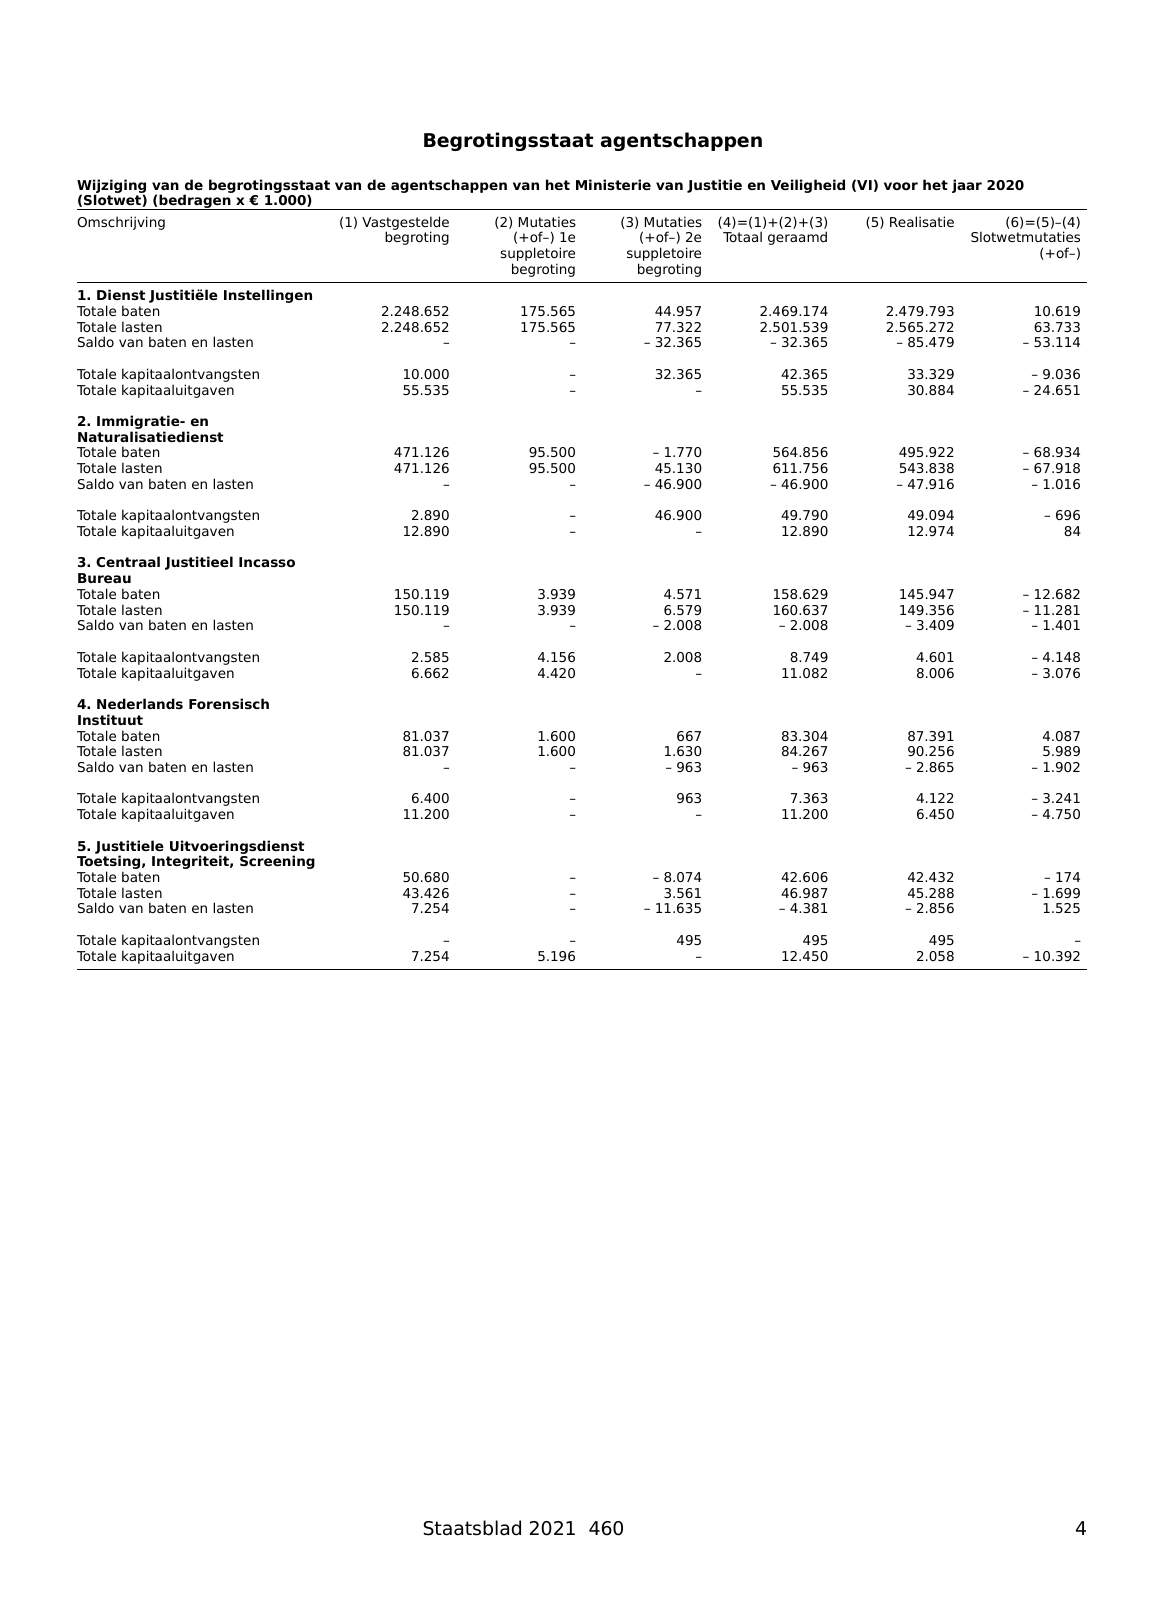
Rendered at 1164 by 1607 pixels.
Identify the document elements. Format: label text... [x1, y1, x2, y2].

table_cell 2.248.652 [329, 304, 455, 319]
table_cell [834, 493, 960, 508]
table_cell [708, 839, 834, 870]
table_cell – 1.902 [960, 760, 1087, 776]
table_cell – [455, 791, 582, 807]
table_cell 49.790 [708, 508, 834, 524]
table_cell – 3.409 [834, 618, 960, 634]
table_cell 7.363 [708, 791, 834, 807]
table_cell [582, 917, 708, 933]
table_cell 150.119 [329, 603, 455, 618]
table_cell 7.254 [329, 949, 455, 969]
table_cell 4.156 [455, 650, 582, 665]
table_cell [960, 351, 1087, 367]
table_cell [455, 917, 582, 933]
table_cell [960, 697, 1087, 728]
table_cell 81.037 [329, 744, 455, 760]
table_cell Totale baten [77, 304, 329, 319]
table_cell – 3.076 [960, 665, 1087, 681]
table_cell 2.501.539 [708, 319, 834, 335]
table_cell 12.974 [834, 524, 960, 539]
table_cell [455, 283, 582, 304]
table_cell – [582, 807, 708, 823]
table_cell 49.094 [834, 508, 960, 524]
table_cell [960, 493, 1087, 508]
table_cell [834, 398, 960, 414]
table_cell 471.126 [329, 461, 455, 477]
table_cell – 2.856 [834, 901, 960, 917]
table_cell [582, 823, 708, 838]
table_cell [582, 634, 708, 650]
table_cell Totale lasten [77, 319, 329, 335]
table_cell 175.565 [455, 304, 582, 319]
table_cell – 32.365 [582, 335, 708, 351]
table_cell 42.365 [708, 367, 834, 382]
table_cell 42.606 [708, 870, 834, 886]
table_cell [582, 414, 708, 445]
table_cell 2.479.793 [834, 304, 960, 319]
table_cell – [582, 665, 708, 681]
table_cell Totale baten [77, 445, 329, 461]
table_cell Saldo van baten en lasten [77, 335, 329, 351]
table_cell [455, 540, 582, 555]
table_cell – [329, 760, 455, 776]
table_cell – 12.682 [960, 587, 1087, 602]
table_header Wijziging van de begrotingsstaat van de agentschappen van het Ministerie van Justitie en Veiligheid (VI) voor het jaar 2020 (Slotwet) (bedragen x € 1.000) [77, 178, 1087, 209]
table_cell [455, 681, 582, 697]
table_cell 4.420 [455, 665, 582, 681]
table_cell [329, 555, 455, 587]
table_cell (1) Vastgestelde begroting [329, 210, 455, 282]
table_cell 63.733 [960, 319, 1087, 335]
table_cell [708, 917, 834, 933]
table_cell – 4.750 [960, 807, 1087, 823]
table_cell [455, 351, 582, 367]
table_cell 83.304 [708, 728, 834, 744]
table_cell 6.579 [582, 603, 708, 618]
table_cell 95.500 [455, 445, 582, 461]
table_cell 12.450 [708, 949, 834, 969]
table_cell 495.922 [834, 445, 960, 461]
table_cell 8.006 [834, 665, 960, 681]
table_cell [708, 283, 834, 304]
table_cell [582, 776, 708, 791]
table_cell [834, 917, 960, 933]
table_cell – 1.770 [582, 445, 708, 461]
table_cell 145.947 [834, 587, 960, 602]
table_cell – 67.918 [960, 461, 1087, 477]
table_cell 2.890 [329, 508, 455, 524]
table_cell 55.535 [708, 382, 834, 398]
table_cell Totale baten [77, 870, 329, 886]
table_cell [455, 555, 582, 587]
table_cell [834, 351, 960, 367]
table_cell 77.322 [582, 319, 708, 335]
table_cell Totale kapitaaluitgaven [77, 524, 329, 539]
table_cell – [329, 618, 455, 634]
table_cell – 2.865 [834, 760, 960, 776]
table_cell – [455, 367, 582, 382]
table_cell – [455, 335, 582, 351]
table_cell – 46.900 [708, 477, 834, 492]
table_cell 4.571 [582, 587, 708, 602]
table_cell [329, 823, 455, 838]
table_cell [708, 681, 834, 697]
table_cell – [455, 618, 582, 634]
table_cell – [455, 901, 582, 917]
table_cell – [582, 949, 708, 969]
table_cell (6)=(5)–(4) Slotwetmutaties (+of–) [960, 210, 1087, 282]
table_cell – [960, 933, 1087, 948]
table_cell 11.082 [708, 665, 834, 681]
table_cell [708, 555, 834, 587]
table_cell Totale kapitaalontvangsten [77, 933, 329, 948]
table_cell 495 [834, 933, 960, 948]
table_cell 45.288 [834, 886, 960, 901]
table_cell (3) Mutaties (+of–) 2e suppletoire begroting [582, 210, 708, 282]
table_cell 8.749 [708, 650, 834, 665]
table_cell – [582, 524, 708, 539]
table_cell 87.391 [834, 728, 960, 744]
table_cell – [329, 477, 455, 492]
table_cell [582, 351, 708, 367]
table_cell [960, 839, 1087, 870]
table_cell [582, 398, 708, 414]
table_cell 5. Justitiele Uitvoeringsdienst Toetsing, Integriteit, Screening [77, 839, 329, 870]
table_cell 5.196 [455, 949, 582, 969]
table_cell 2.565.272 [834, 319, 960, 335]
table_cell 564.856 [708, 445, 834, 461]
table_cell Totale baten [77, 728, 329, 744]
table_cell [834, 540, 960, 555]
table_cell 84 [960, 524, 1087, 539]
table_cell [77, 634, 329, 650]
table_cell [834, 414, 960, 445]
table_cell – 68.934 [960, 445, 1087, 461]
table_cell 30.884 [834, 382, 960, 398]
table_cell [77, 540, 329, 555]
table_cell 84.267 [708, 744, 834, 760]
table_cell 6.450 [834, 807, 960, 823]
table_cell [77, 351, 329, 367]
table_cell 10.000 [329, 367, 455, 382]
table_cell 11.200 [708, 807, 834, 823]
table_cell [708, 697, 834, 728]
table_cell 12.890 [708, 524, 834, 539]
table_cell 42.432 [834, 870, 960, 886]
table_cell – [455, 760, 582, 776]
table_cell (5) Realisatie [834, 210, 960, 282]
table_cell Totale kapitaalontvangsten [77, 650, 329, 665]
table_cell [77, 493, 329, 508]
table_cell 33.329 [834, 367, 960, 382]
table_cell 4.122 [834, 791, 960, 807]
table_cell – 4.148 [960, 650, 1087, 665]
table_cell 1.525 [960, 901, 1087, 917]
table_cell 150.119 [329, 587, 455, 602]
table_cell 160.637 [708, 603, 834, 618]
table_cell – 1.401 [960, 618, 1087, 634]
table_cell [455, 823, 582, 838]
table_cell [582, 555, 708, 587]
table_cell Totale kapitaaluitgaven [77, 807, 329, 823]
table_cell 6.400 [329, 791, 455, 807]
table_cell [708, 823, 834, 838]
table_cell 543.838 [834, 461, 960, 477]
table_cell – 53.114 [960, 335, 1087, 351]
table_cell 3. Centraal Justitieel Incasso Bureau [77, 555, 329, 587]
table_cell – 32.365 [708, 335, 834, 351]
table_cell [582, 839, 708, 870]
table_cell 45.130 [582, 461, 708, 477]
table_cell – 3.241 [960, 791, 1087, 807]
table_cell 7.254 [329, 901, 455, 917]
table_cell 175.565 [455, 319, 582, 335]
table_cell Saldo van baten en lasten [77, 760, 329, 776]
table_cell [960, 540, 1087, 555]
table_cell [960, 414, 1087, 445]
table_cell [455, 697, 582, 728]
table_cell 4.601 [834, 650, 960, 665]
table_cell [582, 681, 708, 697]
table_cell [329, 634, 455, 650]
table_cell [708, 351, 834, 367]
table_cell – 24.651 [960, 382, 1087, 398]
table_cell [329, 681, 455, 697]
table_cell [329, 776, 455, 791]
table_cell [834, 776, 960, 791]
table_cell 495 [708, 933, 834, 948]
table_cell [708, 540, 834, 555]
table_cell [960, 283, 1087, 304]
table_cell 81.037 [329, 728, 455, 744]
table_cell [708, 414, 834, 445]
table_cell 2.058 [834, 949, 960, 969]
table_cell Totale kapitaaluitgaven [77, 382, 329, 398]
table_cell – 85.479 [834, 335, 960, 351]
table_cell [834, 823, 960, 838]
table_cell – 46.900 [582, 477, 708, 492]
table_cell – [455, 477, 582, 492]
table_cell 667 [582, 728, 708, 744]
table_cell [329, 540, 455, 555]
table_cell 44.957 [582, 304, 708, 319]
table_cell [329, 351, 455, 367]
table_cell [708, 493, 834, 508]
table_cell [708, 398, 834, 414]
table_cell [834, 697, 960, 728]
table_cell 3.939 [455, 587, 582, 602]
table_cell [960, 681, 1087, 697]
table_cell Totale kapitaalontvangsten [77, 367, 329, 382]
table_cell – 9.036 [960, 367, 1087, 382]
table_cell Totale kapitaalontvangsten [77, 508, 329, 524]
table_cell [455, 776, 582, 791]
table_cell 32.365 [582, 367, 708, 382]
table_cell 158.629 [708, 587, 834, 602]
table_cell – [455, 870, 582, 886]
table_cell 2.248.652 [329, 319, 455, 335]
table_cell [582, 493, 708, 508]
table_cell Saldo van baten en lasten [77, 901, 329, 917]
table_cell 12.890 [329, 524, 455, 539]
table_cell 963 [582, 791, 708, 807]
table_cell [77, 776, 329, 791]
table_cell 1. Dienst Justitiële Instellingen [77, 283, 329, 304]
table_cell [455, 493, 582, 508]
table_cell – 174 [960, 870, 1087, 886]
table_cell – [455, 382, 582, 398]
table_cell – 963 [582, 760, 708, 776]
table_cell – [455, 524, 582, 539]
table_cell [708, 776, 834, 791]
table_cell – [455, 508, 582, 524]
table_cell (4)=(1)+(2)+(3) Totaal geraamd [708, 210, 834, 282]
table_cell [455, 414, 582, 445]
table_cell – 8.074 [582, 870, 708, 886]
table_cell – 11.281 [960, 603, 1087, 618]
table_cell – [582, 382, 708, 398]
table_cell 11.200 [329, 807, 455, 823]
table_cell [834, 681, 960, 697]
table_cell 495 [582, 933, 708, 948]
table_cell 46.987 [708, 886, 834, 901]
table_cell [708, 634, 834, 650]
table_cell [455, 839, 582, 870]
table_cell – [329, 335, 455, 351]
table_cell 2. Immigratie- en Naturalisatiedienst [77, 414, 329, 445]
table_cell [960, 917, 1087, 933]
table_cell 46.900 [582, 508, 708, 524]
table_cell 5.989 [960, 744, 1087, 760]
table_cell – 963 [708, 760, 834, 776]
table_cell [582, 283, 708, 304]
table_cell 1.600 [455, 728, 582, 744]
table_cell Totale baten [77, 587, 329, 602]
table_cell – [455, 807, 582, 823]
table_cell [329, 917, 455, 933]
table_cell 2.469.174 [708, 304, 834, 319]
table_cell Totale kapitaalontvangsten [77, 791, 329, 807]
table_cell Totale kapitaaluitgaven [77, 949, 329, 969]
table_cell [329, 283, 455, 304]
table_cell – 2.008 [708, 618, 834, 634]
table_cell – [329, 933, 455, 948]
table_cell [455, 634, 582, 650]
table_cell 2.585 [329, 650, 455, 665]
table_cell [960, 555, 1087, 587]
table_cell Totale lasten [77, 744, 329, 760]
table_cell – 47.916 [834, 477, 960, 492]
table_cell 611.756 [708, 461, 834, 477]
table_cell [834, 634, 960, 650]
table_cell [960, 634, 1087, 650]
subtitle Begrotingsstaat agentschappen [422, 130, 1087, 152]
table_cell – 11.635 [582, 901, 708, 917]
table_cell 1.630 [582, 744, 708, 760]
table_cell [329, 398, 455, 414]
table_cell [960, 398, 1087, 414]
table_cell [960, 776, 1087, 791]
table_cell [329, 697, 455, 728]
table_cell 90.256 [834, 744, 960, 760]
table_cell Totale lasten [77, 603, 329, 618]
table_cell [455, 398, 582, 414]
table_cell Totale kapitaaluitgaven [77, 665, 329, 681]
table_cell (2) Mutaties (+of–) 1e suppletoire begroting [455, 210, 582, 282]
table_cell Saldo van baten en lasten [77, 477, 329, 492]
table_cell 6.662 [329, 665, 455, 681]
table_cell [582, 540, 708, 555]
table_cell [834, 283, 960, 304]
table_cell Saldo van baten en lasten [77, 618, 329, 634]
table_cell – 10.392 [960, 949, 1087, 969]
table_cell [329, 493, 455, 508]
table_cell 471.126 [329, 445, 455, 461]
table_cell [77, 398, 329, 414]
table_cell [77, 823, 329, 838]
table_cell 1.600 [455, 744, 582, 760]
table_cell – 2.008 [582, 618, 708, 634]
table_cell 95.500 [455, 461, 582, 477]
table_cell [834, 839, 960, 870]
table_cell [834, 555, 960, 587]
table_cell – 696 [960, 508, 1087, 524]
table_cell 3.939 [455, 603, 582, 618]
table_cell 55.535 [329, 382, 455, 398]
table_cell [960, 823, 1087, 838]
table_cell – [455, 886, 582, 901]
table_cell 3.561 [582, 886, 708, 901]
table_cell Omschrijving [77, 210, 329, 282]
table_cell Totale lasten [77, 461, 329, 477]
table_cell 10.619 [960, 304, 1087, 319]
table_cell [329, 414, 455, 445]
table_cell – [455, 933, 582, 948]
table_cell – 1.699 [960, 886, 1087, 901]
table_cell Totale lasten [77, 886, 329, 901]
table_cell 4.087 [960, 728, 1087, 744]
table_cell [77, 681, 329, 697]
table_cell – 1.016 [960, 477, 1087, 492]
table_cell [329, 839, 455, 870]
table_cell – 4.381 [708, 901, 834, 917]
table_cell 43.426 [329, 886, 455, 901]
table_cell 149.356 [834, 603, 960, 618]
table_cell 2.008 [582, 650, 708, 665]
table_cell [77, 917, 329, 933]
table_cell [582, 697, 708, 728]
table_cell 50.680 [329, 870, 455, 886]
table_cell 4. Nederlands Forensisch Instituut [77, 697, 329, 728]
